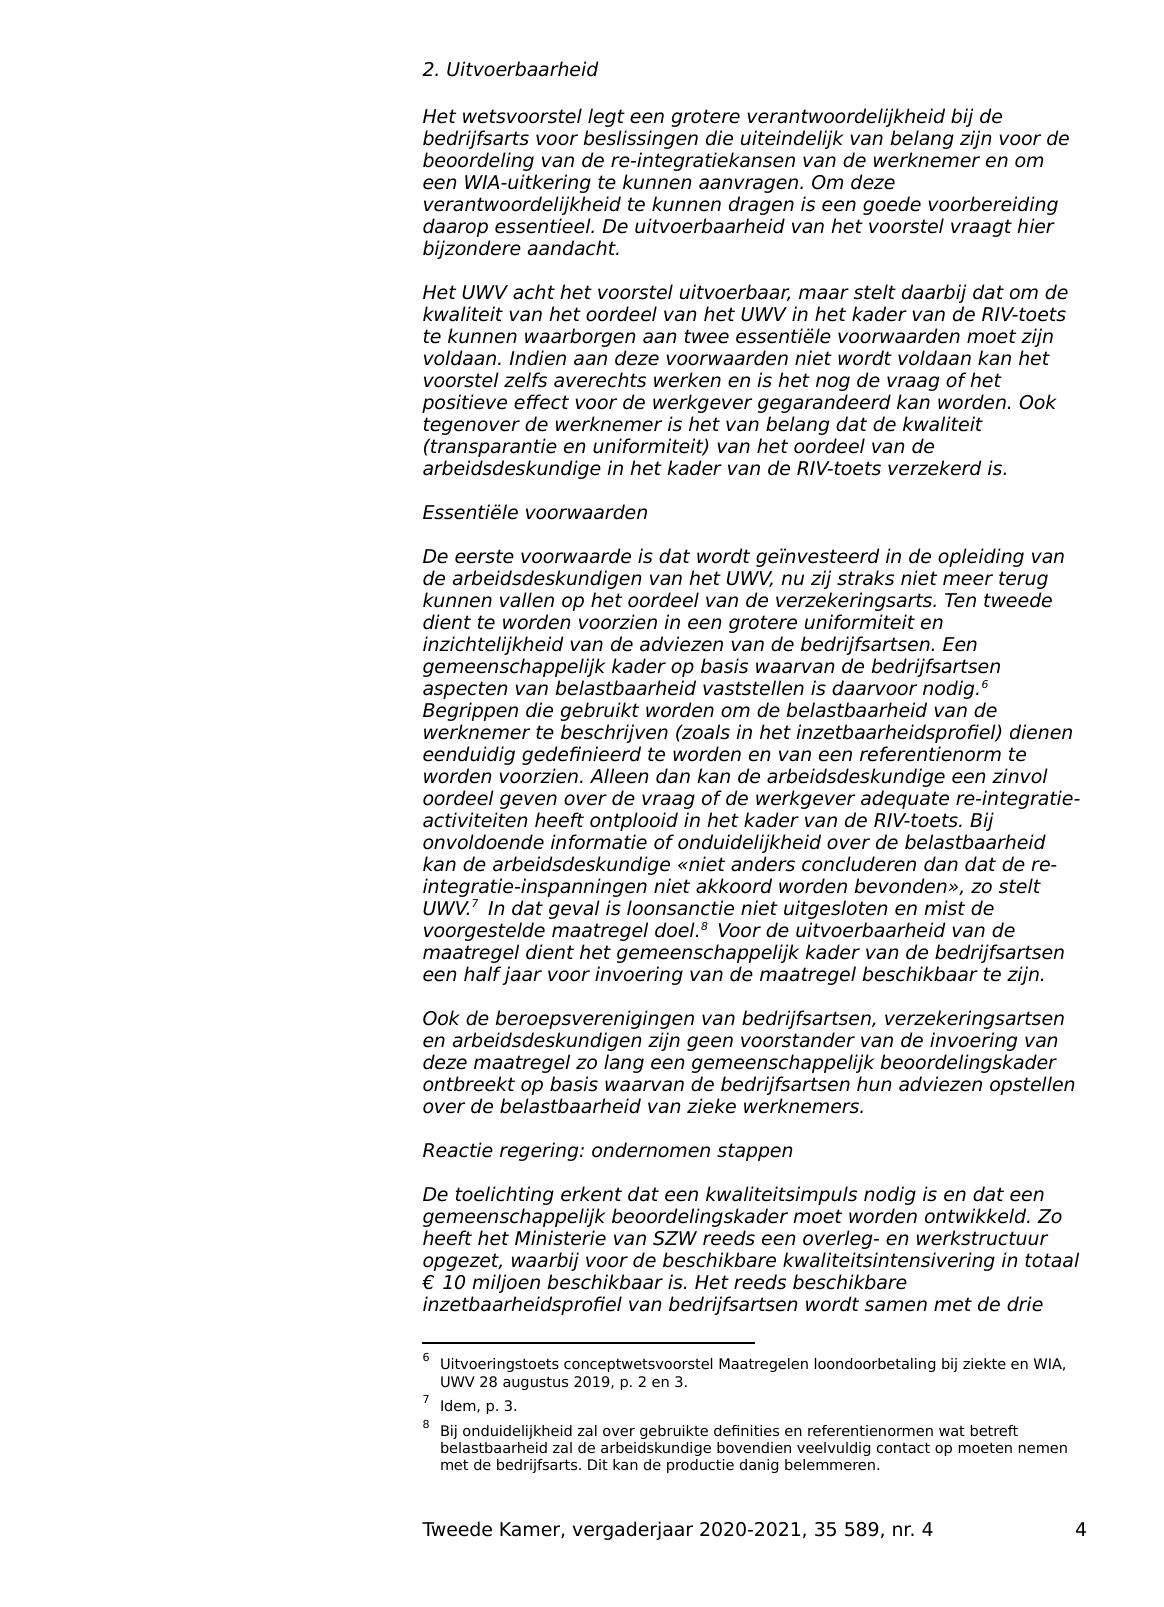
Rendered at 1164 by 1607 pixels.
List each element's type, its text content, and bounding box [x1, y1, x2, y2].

text Ook de beroepsverenigingen van bedrijfsartsen, verzekeringsartsen en arbeidsdeskundigen zijn geen voorstander van de invoering van deze maatregel zo lang een gemeenschappelijk beoordelingskader ontbreekt op basis waarvan de bedrijfsartsen hun adviezen opstellen over de belastbaarheid van zieke werknemers. [422, 1008, 1087, 1118]
text Idem, p. 3. [422, 1393, 1087, 1416]
text Bij onduidelijkheid zal over gebruikte definities en referentienormen wat betreft belastbaarheid zal de arbeidskundige bovendien veelvuldig contact op moeten nemen met de bedrijfsarts. Dit kan de productie danig belemmeren. [422, 1418, 1087, 1474]
text De toelichting erkent dat een kwaliteitsimpuls nodig is en dat een gemeenschappelijk beoordelingskader moet worden ontwikkeld. Zo heeft het Ministerie van SZW reeds een overleg- en werkstructuur opgezet, waarbij voor de beschikbare kwaliteitsintensivering in totaal € 10 miljoen beschikbaar is. Het reeds beschikbare inzetbaarheidsprofiel van bedrijfsartsen wordt samen met de drie [422, 1184, 1087, 1316]
text Het UWV acht het voorstel uitvoerbaar, maar stelt daarbij dat om de kwaliteit van het oordeel van het UWV in het kader van de RIV-toets te kunnen waarborgen aan twee essentiële voorwaarden moet zijn voldaan. Indien aan deze voorwaarden niet wordt voldaan kan het voorstel zelfs averechts werken en is het nog de vraag of het positieve effect voor de werkgever gegarandeerd kan worden. Ook tegenover de werknemer is het van belang dat de kwaliteit (transparantie en uniformiteit) van het oordeel van de arbeidsdeskundige in het kader van de RIV-toets verzekerd is. [422, 282, 1087, 480]
subtitle Reactie regering: ondernomen stappen [422, 1140, 1087, 1162]
text Het wetsvoorstel legt een grotere verantwoordelijkheid bij de bedrijfsarts voor beslissingen die uiteindelijk van belang zijn voor de beoordeling van de re-integratiekansen van de werknemer en om een WIA-uitkering te kunnen aanvragen. Om deze verantwoordelijkheid te kunnen dragen is een goede voorbereiding daarop essentieel. De uitvoerbaarheid van het voorstel vraagt hier bijzondere aandacht. [422, 106, 1087, 260]
subtitle 2. Uitvoerbaarheid [422, 59, 1087, 81]
text De eerste voorwaarde is dat wordt geïnvesteerd in de opleiding van de arbeidsdeskundigen van het UWV, nu zij straks niet meer terug kunnen vallen op het oordeel van de verzekeringsarts. Ten tweede dient te worden voorzien in een grotere uniformiteit en inzichtelijkheid van de adviezen van de bedrijfsartsen. Een gemeenschappelijk kader op basis waarvan de bedrijfsartsen aspecten van belastbaarheid vaststellen is daarvoor nodig. Begrippen die gebruikt worden om de belastbaarheid van de werknemer te beschrijven (zoals in het inzetbaarheidsprofiel) dienen eenduidig gedefinieerd te worden en van een referentienorm te worden voorzien. Alleen dan kan de arbeidsdeskundige een zinvol oordeel geven over de vraag of de werkgever adequate re-integratie-activiteiten heeft ontplooid in het kader van de RIV-toets. Bij onvoldoende informatie of onduidelijkheid over de belastbaarheid kan de arbeidsdeskundige «niet anders concluderen dan dat de re-integratie-inspanningen niet akkoord worden bevonden», zo stelt UWV. In dat geval is loonsanctie niet uitgesloten en mist de voorgestelde maatregel doel. Voor de uitvoerbaarheid van de maatregel dient het gemeenschappelijk kader van de bedrijfsartsen een half jaar voor invoering van de maatregel beschikbaar te zijn. [422, 546, 1087, 986]
subtitle Essentiële voorwaarden [422, 502, 1087, 524]
text Uitvoeringstoets conceptwetsvoorstel Maatregelen loondoorbetaling bij ziekte en WIA, UWV 28 augustus 2019, p. 2 en 3. [422, 1352, 1087, 1391]
